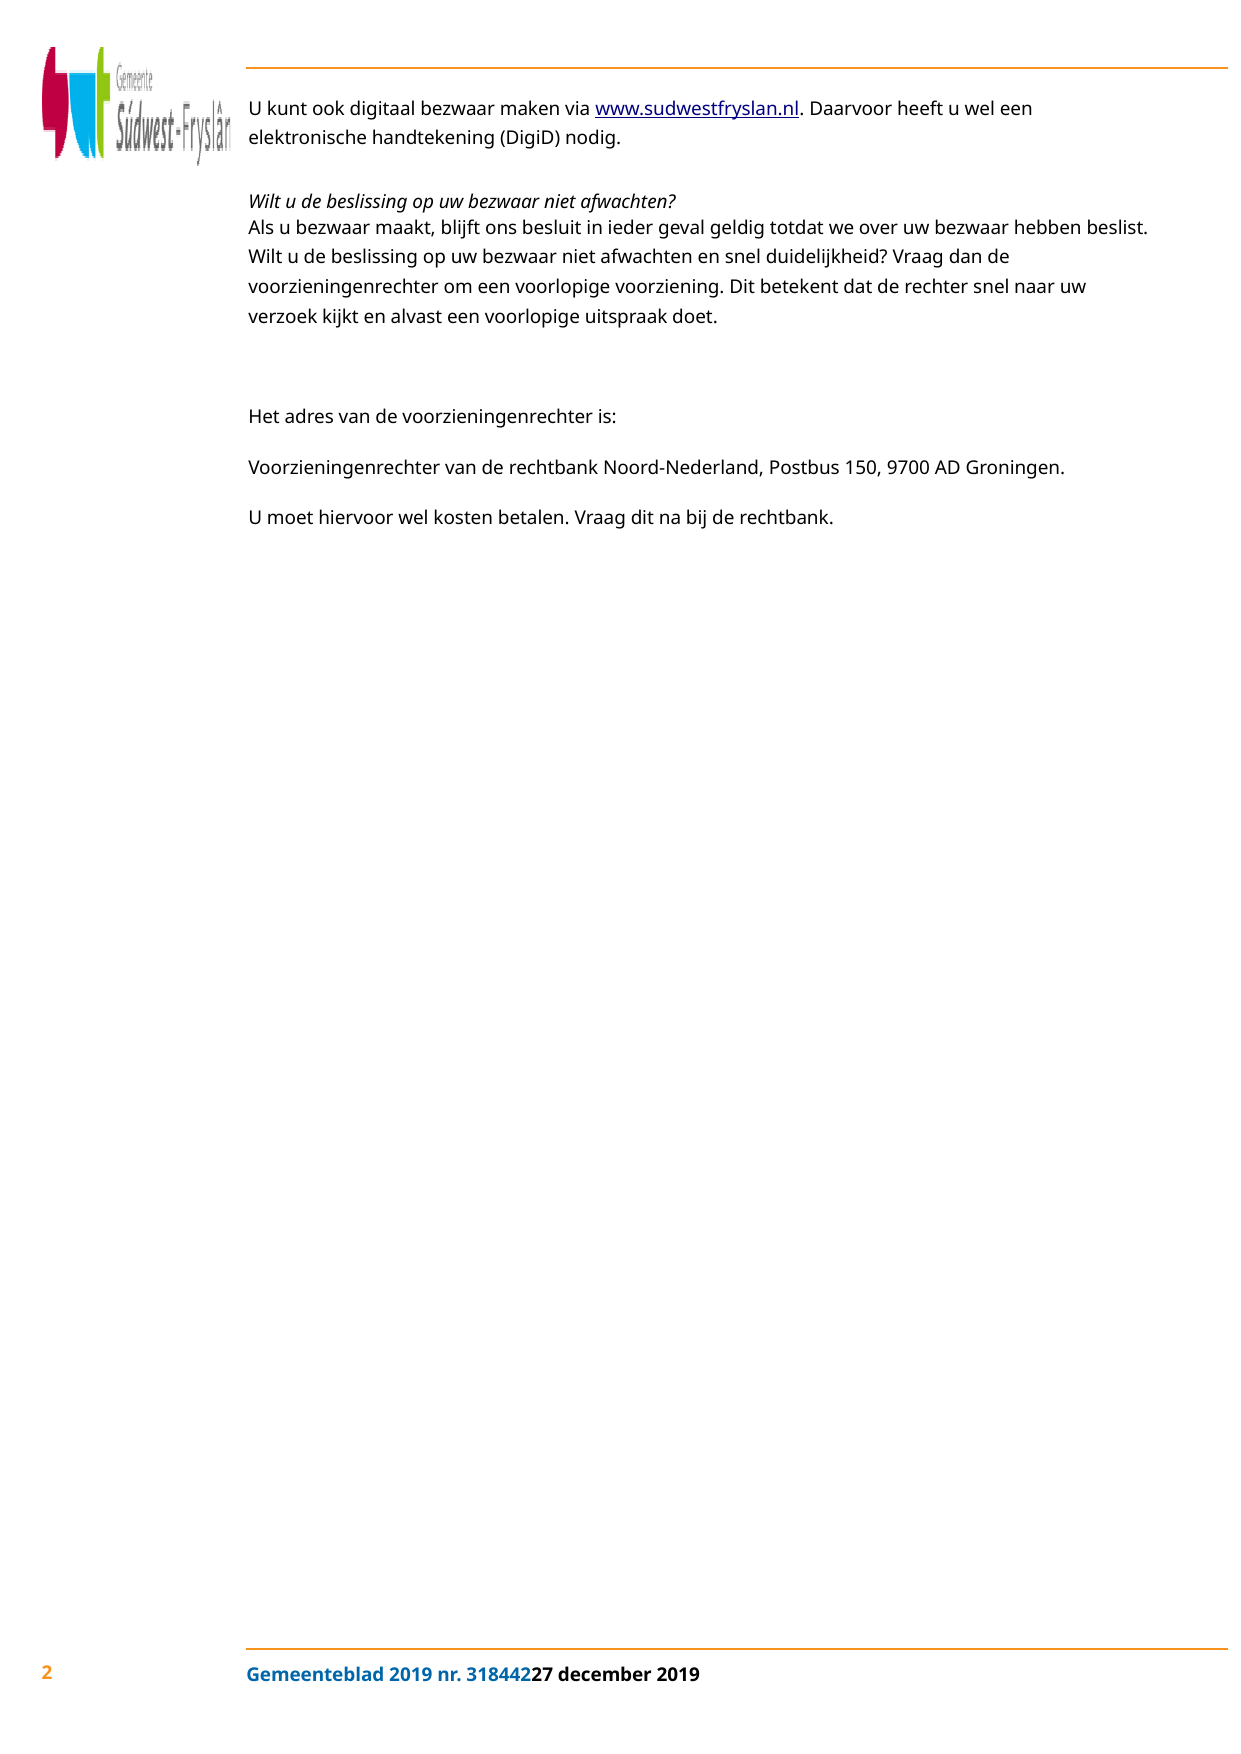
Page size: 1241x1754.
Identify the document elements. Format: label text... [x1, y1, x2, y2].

text U kunt ook digitaal bezwaar maken via www.sudwestfryslan.nl. Daarvoor heeft u wel een elektronische handtekening (DigiD) nodig. [248, 95, 1152, 150]
picture [41, 47, 231, 172]
text Het adres van de voorzieningenrechter is: [248, 404, 1152, 429]
text Wilt u de beslissing op uw bezwaar niet afwachten? [248, 188, 1152, 214]
text Voorzieningenrechter van de rechtbank Noord-Nederland, Postbus 150, 9700 AD Groningen. [248, 454, 1152, 480]
text U moet hiervoor wel kosten betalen. Vraag dit na bij de rechtbank. [248, 504, 1152, 530]
text Als u bezwaar maakt, blijft ons besluit in ieder geval geldig totdat we over uw bezwaar hebben beslist. Wilt u de beslissing op uw bezwaar niet afwachten en snel duidelijkheid? Vraag dan de voorzieningenrechter om een voorlopige voorziening. Dit betekent dat de rechter snel naar uw verzoek kijkt en alvast een voorlopige uitspraak doet. [248, 214, 1152, 328]
